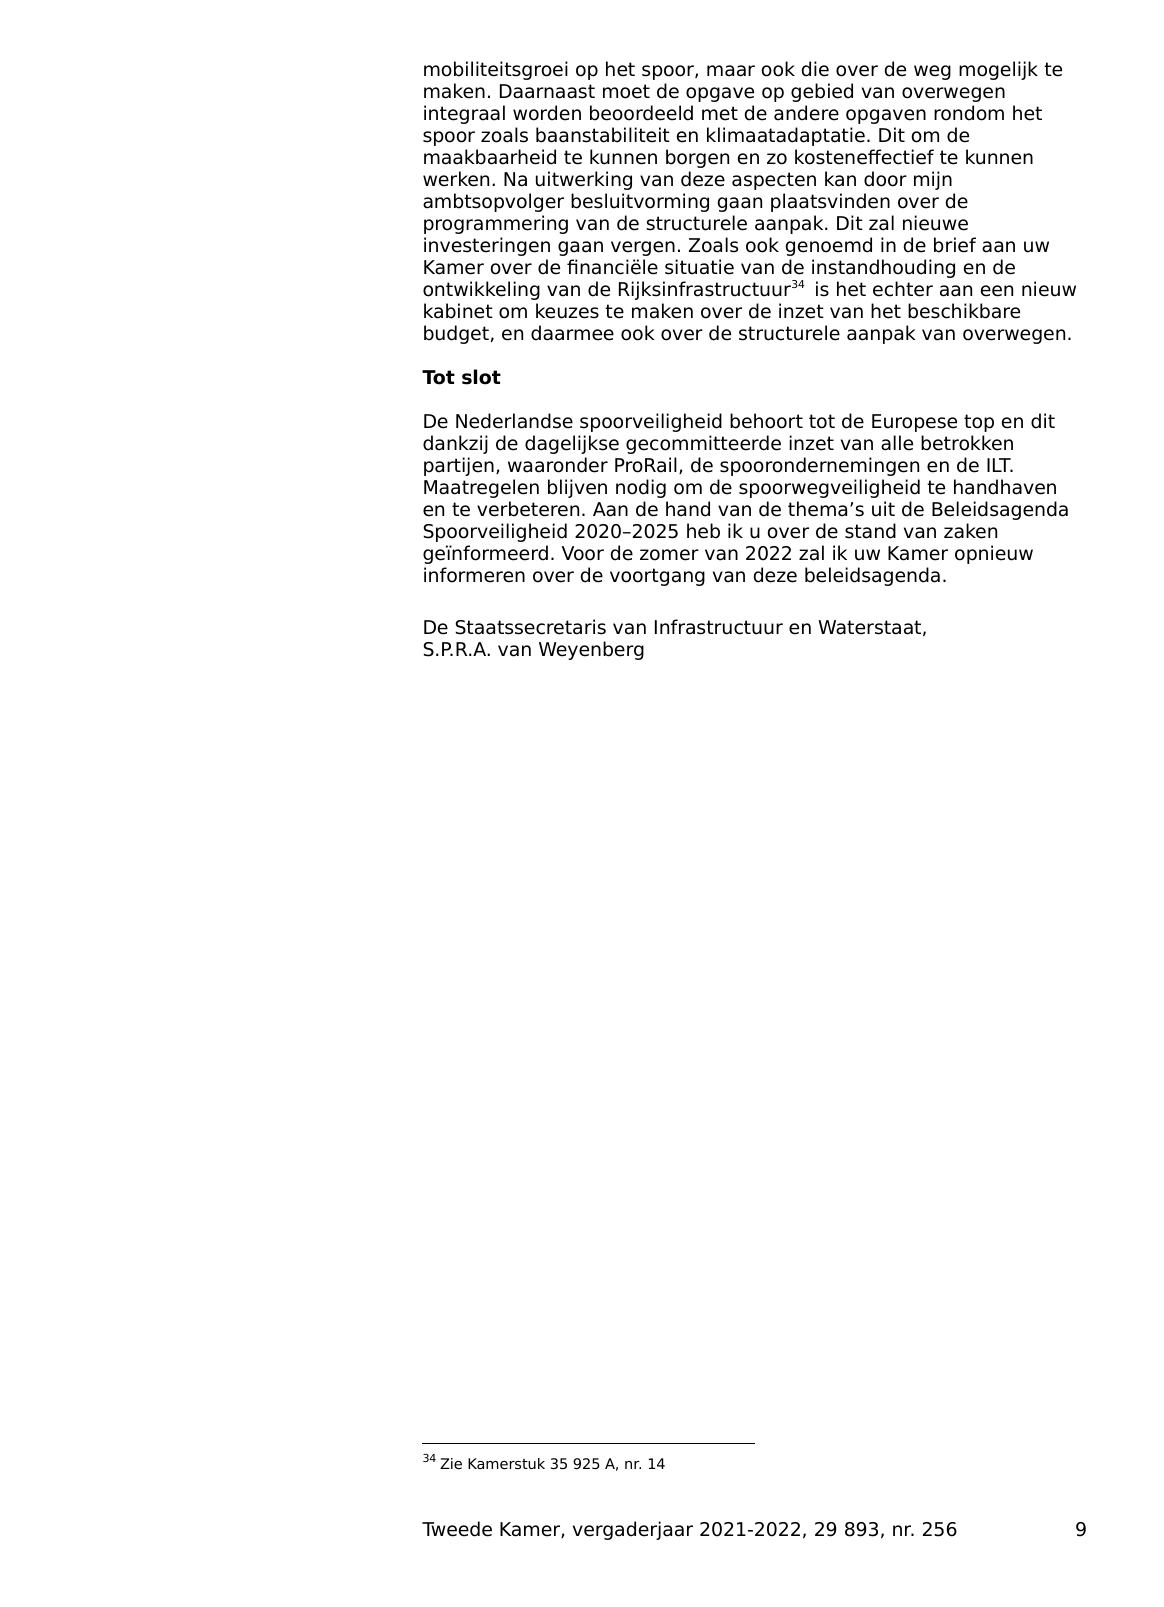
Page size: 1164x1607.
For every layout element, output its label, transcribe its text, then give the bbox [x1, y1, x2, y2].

text De Nederlandse spoorveiligheid behoort tot de Europese top en dit dankzij de dagelijkse gecommitteerde inzet van alle betrokken partijen, waaronder ProRail, de spoorondernemingen en de ILT. Maatregelen blijven nodig om de spoorwegveiligheid te handhaven en te verbeteren. Aan de hand van de thema’s uit de Beleidsagenda Spoorveiligheid 2020–2025 heb ik u over de stand van zaken geïnformeerd. Voor de zomer van 2022 zal ik uw Kamer opnieuw informeren over de voortgang van deze beleidsagenda. [422, 411, 1087, 587]
text mobiliteitsgroei op het spoor, maar ook die over de weg mogelijk te maken. Daarnaast moet de opgave op gebied van overwegen integraal worden beoordeeld met de andere opgaven rondom het spoor zoals baanstabiliteit en klimaatadaptatie. Dit om de maakbaarheid te kunnen borgen en zo kosteneffectief te kunnen werken. Na uitwerking van deze aspecten kan door mijn ambtsopvolger besluitvorming gaan plaatsvinden over de programmering van de structurele aanpak. Dit zal nieuwe investeringen gaan vergen. Zoals ook genoemd in de brief aan uw Kamer over de financiële situatie van de instandhouding en de ontwikkeling van de Rijksinfrastructuur is het echter aan een nieuw kabinet om keuzes te maken over de inzet van het beschikbare budget, en daarmee ook over de structurele aanpak van overwegen. [422, 59, 1087, 345]
subtitle Tot slot [422, 367, 1087, 389]
text De Staatssecretaris van Infrastructuur en Waterstaat, S.P.R.A. van Weyenberg [422, 617, 1087, 661]
text Zie Kamerstuk 35 925 A, nr. 14 [422, 1452, 1087, 1474]
